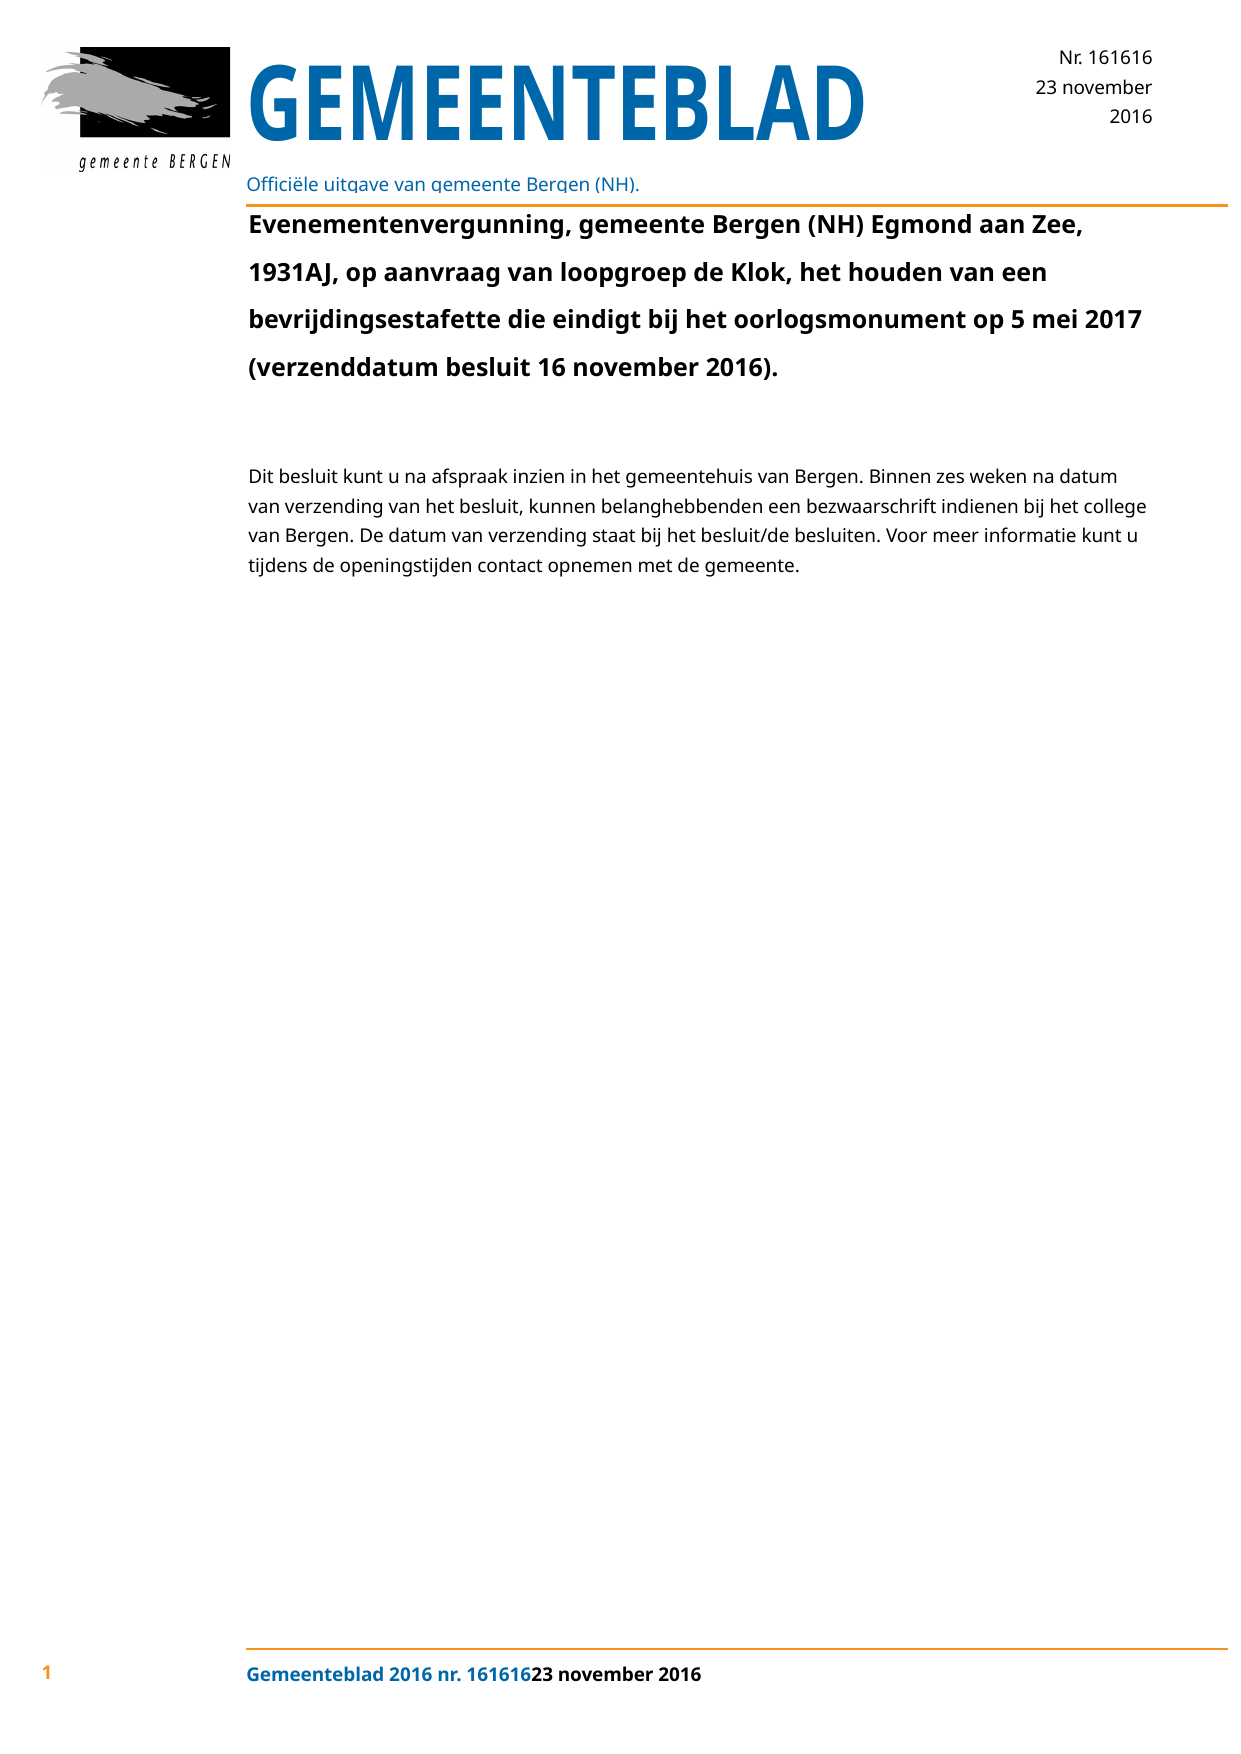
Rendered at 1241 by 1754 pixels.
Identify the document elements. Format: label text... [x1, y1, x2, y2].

text Evenementenvergunning, gemeente Bergen (NH) Egmond aan Zee, 1931AJ, op aanvraag van loopgroep de Klok, het houden van een bevrijdingsestafette die eindigt bij het oorlogsmonument op 5 mei 2017 (verzenddatum besluit 16 november 2016). [248, 207, 1152, 384]
picture [41, 47, 231, 172]
text Dit besluit kunt u na afspraak inzien in het gemeentehuis van Bergen. Binnen zes weken na datum van verzending van het besluit, kunnen belanghebbenden een bezwaarschrift indienen bij het college van Bergen. De datum van verzending staat bij het besluit/de besluiten. Voor meer informatie kunt u tijdens de openingstijden contact opnemen met de gemeente. [248, 463, 1152, 578]
